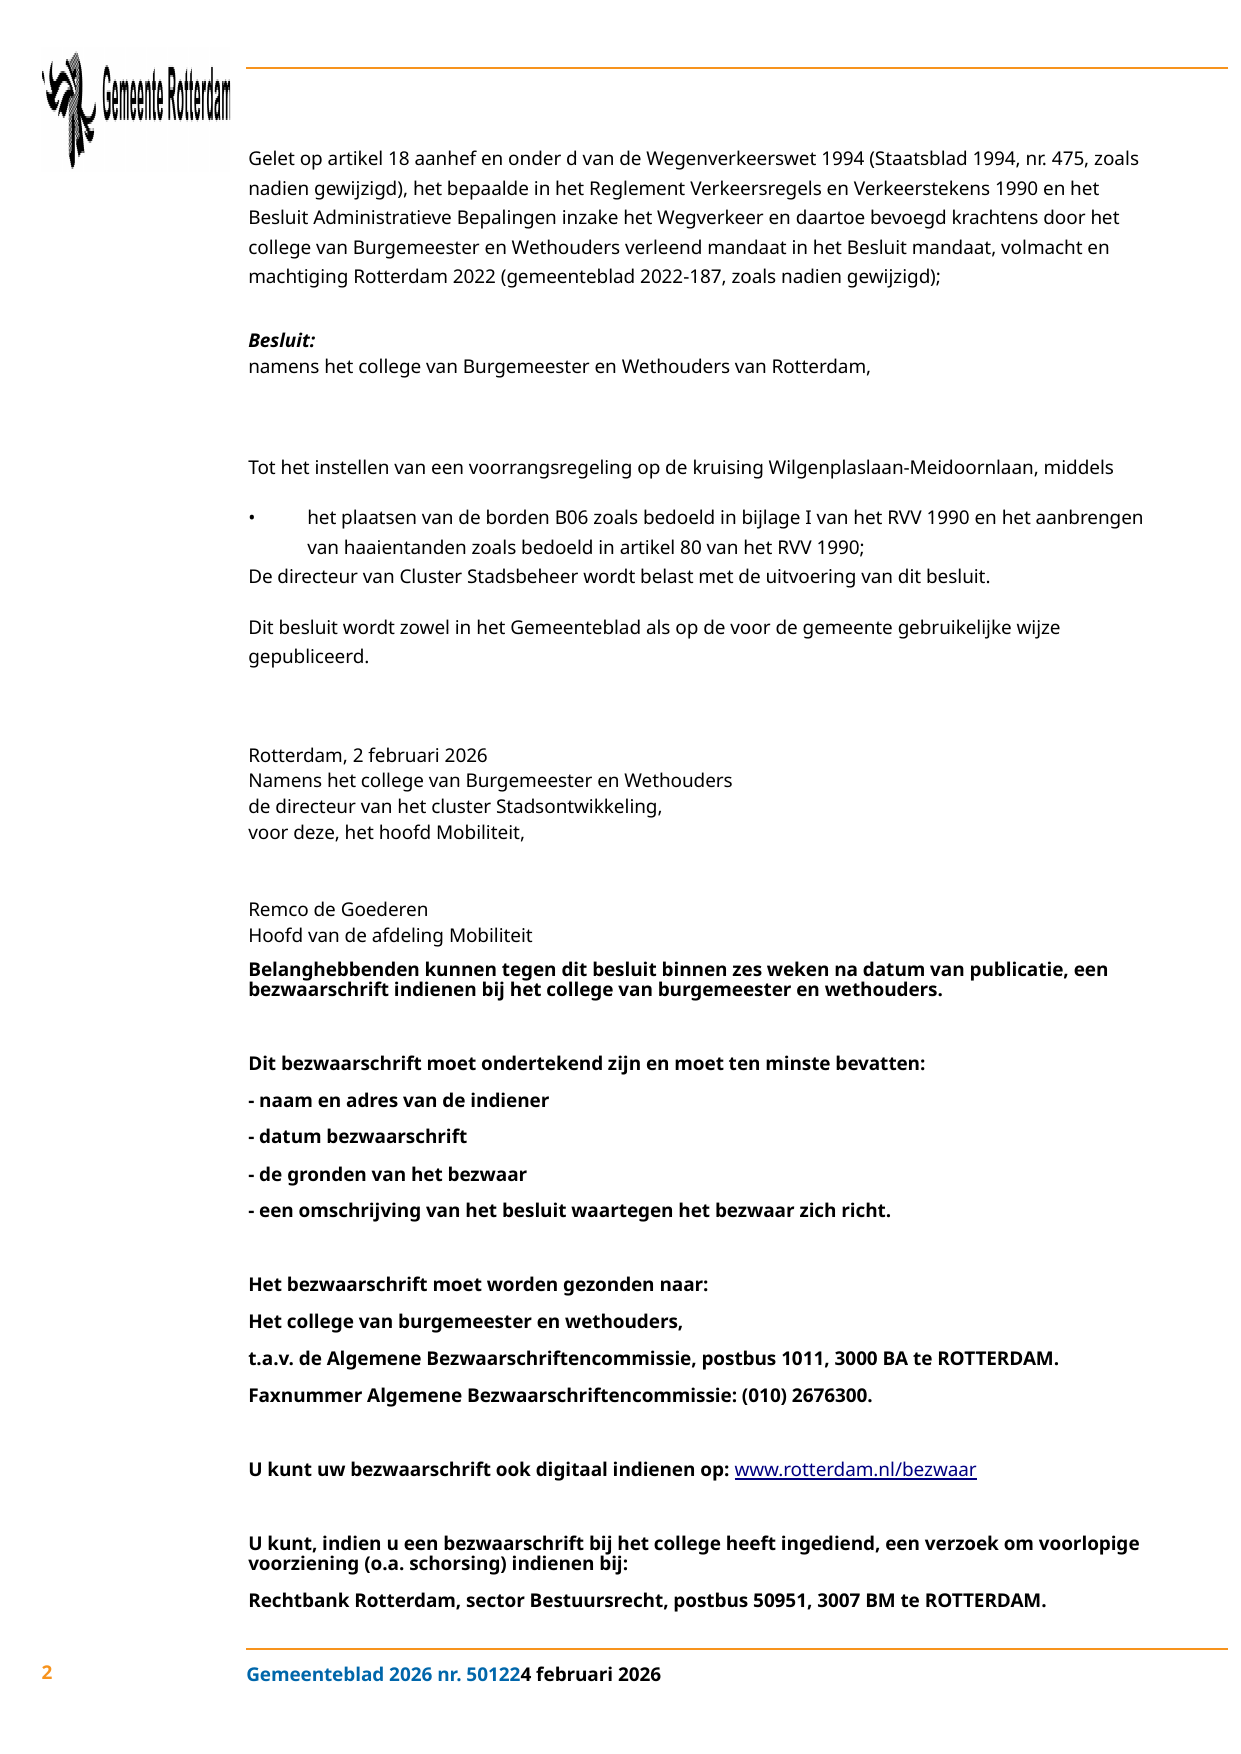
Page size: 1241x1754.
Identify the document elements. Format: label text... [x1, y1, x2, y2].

text Namens het college van Burgemeester en Wethouders [248, 768, 1152, 793]
text Gelet op artikel 18 aanhef en onder d van de Wegenverkeerswet 1994 (Staatsblad 1994, nr. 475, zoals nadien gewijzigd), het bepaalde in het Reglement Verkeersregels en Verkeerstekens 1990 en het Besluit Administratieve Bepalingen inzake het Wegverkeer en daartoe bevoegd krachtens door het college van Burgemeester en Wethouders verleend mandaat in het Besluit mandaat, volmacht en machtiging Rotterdam 2022 (gemeenteblad 2022-187, zoals nadien gewijzigd); [248, 145, 1152, 289]
text Hoofd van de afdeling Mobiliteit [248, 922, 1152, 948]
picture [41, 47, 231, 172]
list het plaatsen van de borden B06 zoals bedoeld in bijlage I van het RVV 1990 en het aanbrengen van haaientanden zoals bedoeld in artikel 80 van het RVV 1990; [248, 504, 1152, 560]
text Faxnummer Algemene Bezwaarschriftencommissie: (010) 2676300. [248, 1387, 1152, 1407]
text U kunt uw bezwaarschrift ook digitaal indienen op: www.rotterdam.nl/bezwaar [248, 1461, 1152, 1481]
text De directeur van Cluster Stadsbeheer wordt belast met de uitvoering van dit besluit. [248, 564, 1152, 589]
text t.a.v. de Algemene Bezwaarschriftencommissie, postbus 1011, 3000 BA te ROTTERDAM. [248, 1350, 1152, 1370]
text Belanghebbenden kunnen tegen dit besluit binnen zes weken na datum van publicatie, een bezwaarschrift indienen bij het college van burgemeester en wethouders. [248, 961, 1152, 1000]
text voor deze, het hoofd Mobiliteit, [248, 819, 1152, 845]
text Dit besluit wordt zowel in het Gemeenteblad als op de voor de gemeente gebruikelijke wijze gepubliceerd. [248, 614, 1152, 669]
text - naam en adres van de indiener [248, 1092, 1152, 1111]
text Rotterdam, 2 februari 2026 [248, 742, 1152, 768]
text Dit bezwaarschrift moet ondertekend zijn en moet ten minste bevatten: [248, 1054, 1152, 1074]
text Het bezwaarschrift moet worden gezonden naar: [248, 1276, 1152, 1296]
text Besluit: [248, 327, 1152, 353]
text Remco de Goederen [248, 896, 1152, 922]
text - datum bezwaarschrift [248, 1128, 1152, 1148]
text Tot het instellen van een voorrangsregeling op de kruising Wilgenplaslaan-Meidoornlaan, middels [248, 454, 1152, 480]
text - een omschrijving van het besluit waartegen het bezwaar zich richt. [248, 1202, 1152, 1222]
text de directeur van het cluster Stadsontwikkeling, [248, 793, 1152, 819]
text - de gronden van het bezwaar [248, 1166, 1152, 1185]
text namens het college van Burgemeester en Wethouders van Rotterdam, [248, 353, 1152, 379]
text Het college van burgemeester en wethouders, [248, 1313, 1152, 1333]
text Rechtbank Rotterdam, sector Bestuursrecht, postbus 50951, 3007 BM te ROTTERDAM. [248, 1592, 1152, 1611]
text U kunt, indien u een bezwaarschrift bij het college heeft ingediend, een verzoek om voorlopige voorziening (o.a. schorsing) indienen bij: [248, 1535, 1152, 1574]
